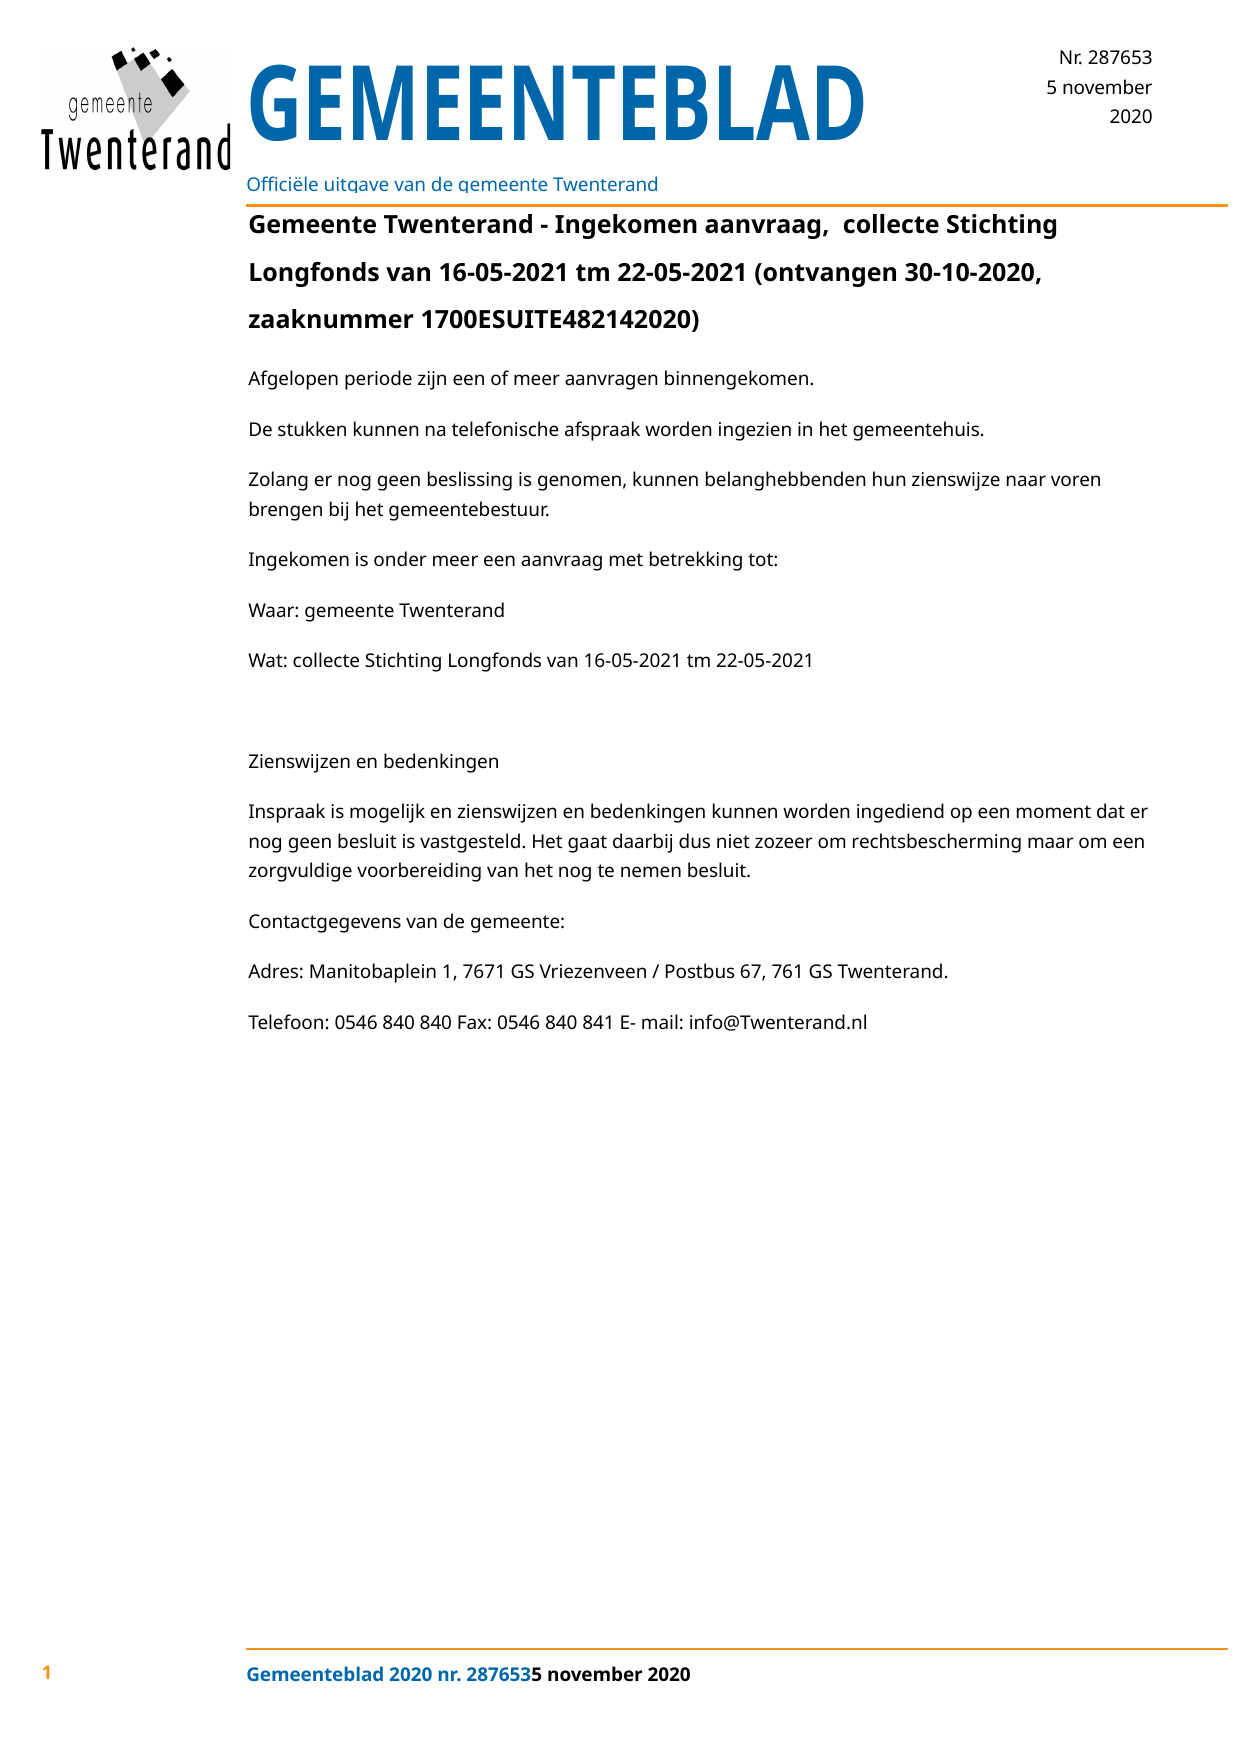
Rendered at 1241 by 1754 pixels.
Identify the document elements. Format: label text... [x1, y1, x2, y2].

text Ingekomen is onder meer een aanvraag met betrekking tot: [248, 546, 1152, 572]
text Zienswijzen en bedenkingen [248, 748, 1152, 774]
text Zolang er nog geen beslissing is genomen, kunnen belanghebbenden hun zienswijze naar voren brengen bij het gemeentebestuur. [248, 466, 1152, 522]
text Adres: Manitobaplein 1, 7671 GS Vriezenveen / Postbus 67, 761 GS Twenterand. [248, 958, 1152, 984]
text Waar: gemeente Twenterand [248, 597, 1152, 622]
picture [41, 47, 231, 172]
text Wat: collecte Stichting Longfonds van 16-05-2021 tm 22-05-2021 [248, 647, 1152, 673]
text Inspraak is mogelijk en zienswijzen en bedenkingen kunnen worden ingediend op een moment dat er nog geen besluit is vastgesteld. Het gaat daarbij dus niet zozeer om rechtsbescherming maar om een zorgvuldige voorbereiding van het nog te nemen besluit. [248, 798, 1152, 883]
text De stukken kunnen na telefonische afspraak worden ingezien in het gemeentehuis. [248, 416, 1152, 442]
text Telefoon: 0546 840 840 Fax: 0546 840 841 E- mail: info@Twenterand.nl [248, 1009, 1152, 1034]
text Gemeente Twenterand - Ingekomen aanvraag, collecte Stichting Longfonds van 16-05-2021 tm 22-05-2021 (ontvangen 30-10-2020, zaaknummer 1700ESUITE482142020) [248, 207, 1152, 336]
text Contactgegevens van de gemeente: [248, 908, 1152, 934]
text Afgelopen periode zijn een of meer aanvragen binnengekomen. [248, 366, 1152, 391]
